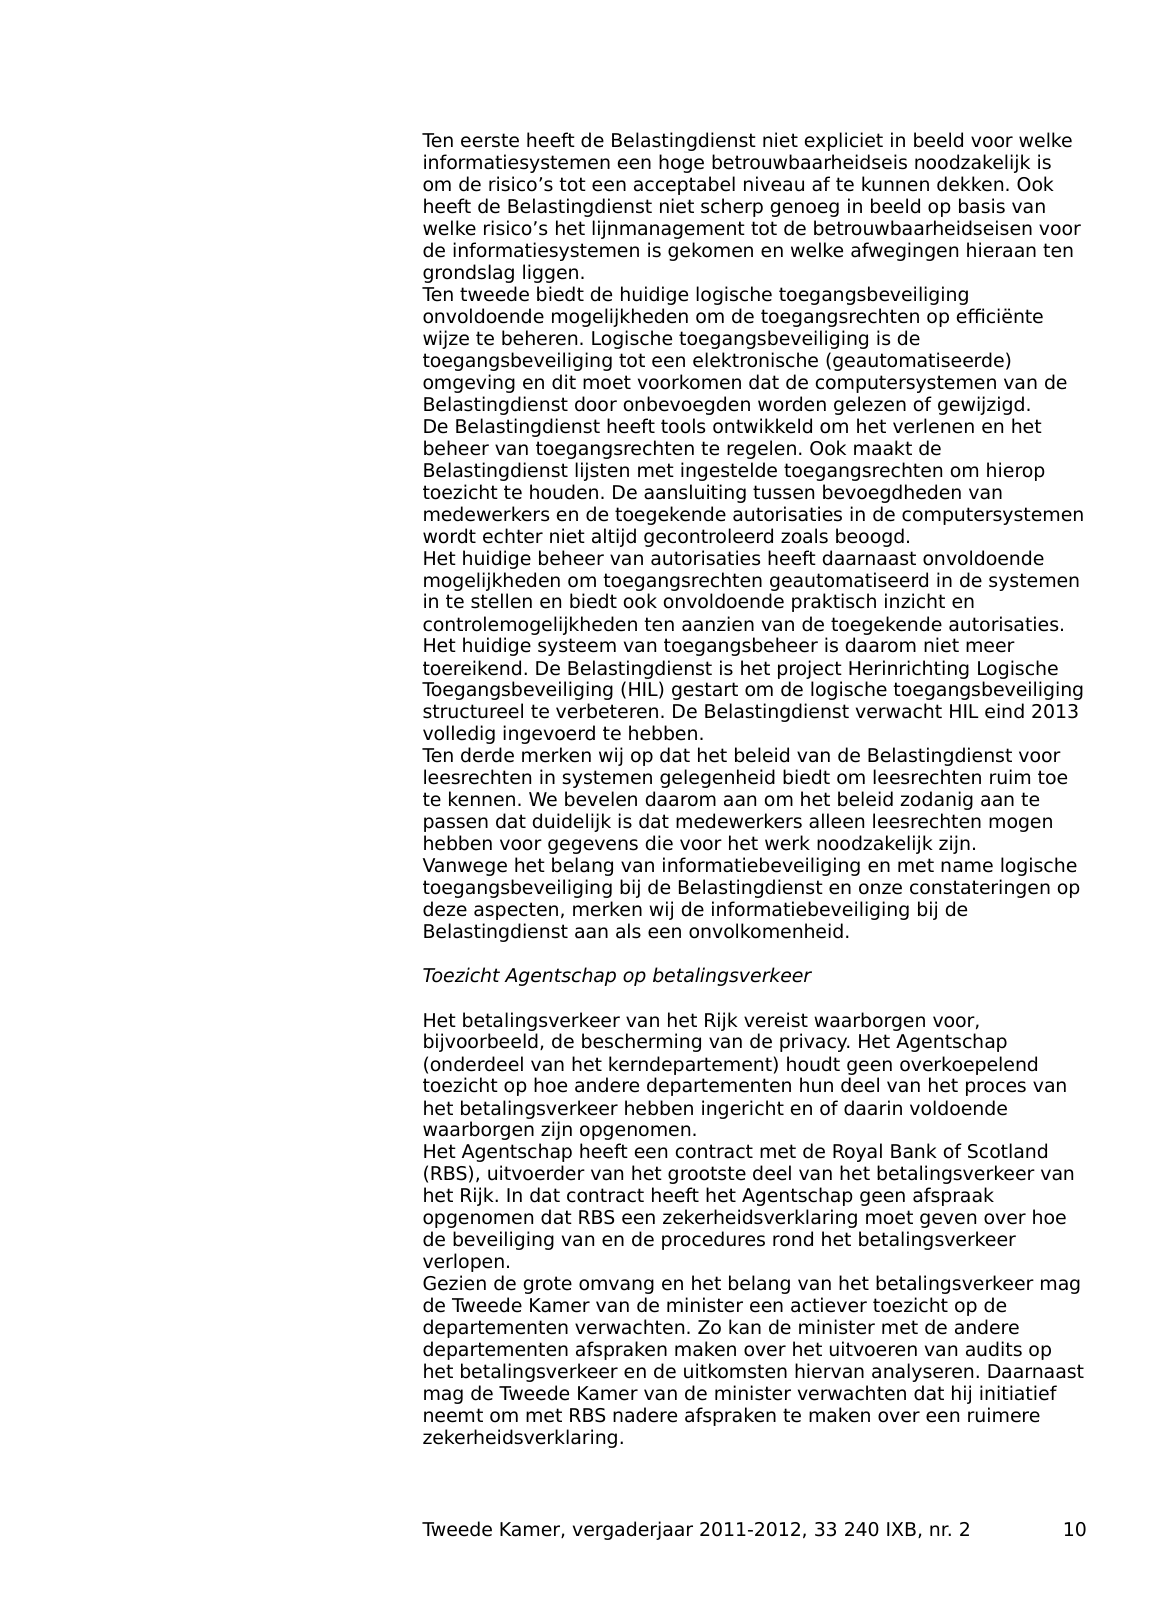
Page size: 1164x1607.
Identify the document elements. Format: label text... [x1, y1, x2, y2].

text Vanwege het belang van informatiebeveiliging en met name logische toegangsbeveiliging bij de Belastingdienst en onze constateringen op deze aspecten, merken wij de informatiebeveiliging bij de Belastingdienst aan als een onvolkomenheid. [422, 855, 1087, 943]
text Ten derde merken wij op dat het beleid van de Belastingdienst voor leesrechten in systemen gelegenheid biedt om leesrechten ruim toe te kennen. We bevelen daarom aan om het beleid zodanig aan te passen dat duidelijk is dat medewerkers alleen leesrechten mogen hebben voor gegevens die voor het werk noodzakelijk zijn. [422, 745, 1087, 855]
subtitle Toezicht Agentschap op betalingsverkeer [422, 965, 1087, 987]
text De Belastingdienst heeft tools ontwikkeld om het verlenen en het beheer van toegangsrechten te regelen. Ook maakt de Belastingdienst lijsten met ingestelde toegangsrechten om hierop toezicht te houden. De aansluiting tussen bevoegdheden van medewerkers en de toegekende autorisaties in de computersystemen wordt echter niet altijd gecontroleerd zoals beoogd. [422, 416, 1087, 547]
text Ten tweede biedt de huidige logische toegangsbeveiliging onvoldoende mogelijkheden om de toegangsrechten op efficiënte wijze te beheren. Logische toegangsbeveiliging is de toegangsbeveiliging tot een elektronische (geautomatiseerde) omgeving en dit moet voorkomen dat de computersystemen van de Belastingdienst door onbevoegden worden gelezen of gewijzigd. [422, 284, 1087, 416]
text Ten eerste heeft de Belastingdienst niet expliciet in beeld voor welke informatiesystemen een hoge betrouwbaarheidseis noodzakelijk is om de risico’s tot een acceptabel niveau af te kunnen dekken. Ook heeft de Belastingdienst niet scherp genoeg in beeld op basis van welke risico’s het lijnmanagement tot de betrouwbaarheidseisen voor de informatiesystemen is gekomen en welke afwegingen hieraan ten grondslag liggen. [422, 130, 1087, 284]
text Het betalingsverkeer van het Rijk vereist waarborgen voor, bijvoorbeeld, de bescherming van de privacy. Het Agentschap (onderdeel van het kerndepartement) houdt geen overkoepelend toezicht op hoe andere departementen hun deel van het proces van het betalingsverkeer hebben ingericht en of daarin voldoende waarborgen zijn opgenomen. [422, 1009, 1087, 1141]
text Gezien de grote omvang en het belang van het betalingsverkeer mag de Tweede Kamer van de minister een actiever toezicht op de departementen verwachten. Zo kan de minister met de andere departementen afspraken maken over het uitvoeren van audits op het betalingsverkeer en de uitkomsten hiervan analyseren. Daarnaast mag de Tweede Kamer van de minister verwachten dat hij initiatief neemt om met RBS nadere afspraken te maken over een ruimere zekerheidsverklaring. [422, 1273, 1087, 1449]
text Het huidige beheer van autorisaties heeft daarnaast onvoldoende mogelijkheden om toegangsrechten geautomatiseerd in de systemen in te stellen en biedt ook onvoldoende praktisch inzicht en controlemogelijkheden ten aanzien van de toegekende autorisaties. Het huidige systeem van toegangsbeheer is daarom niet meer toereikend. De Belastingdienst is het project Herinrichting Logische Toegangsbeveiliging (HIL) gestart om de logische toegangsbeveiliging structureel te verbeteren. De Belastingdienst verwacht HIL eind 2013 volledig ingevoerd te hebben. [422, 547, 1087, 745]
text Het Agentschap heeft een contract met de Royal Bank of Scotland (RBS), uitvoerder van het grootste deel van het betalingsverkeer van het Rijk. In dat contract heeft het Agentschap geen afspraak opgenomen dat RBS een zekerheidsverklaring moet geven over hoe de beveiliging van en de procedures rond het betalingsverkeer verlopen. [422, 1141, 1087, 1273]
